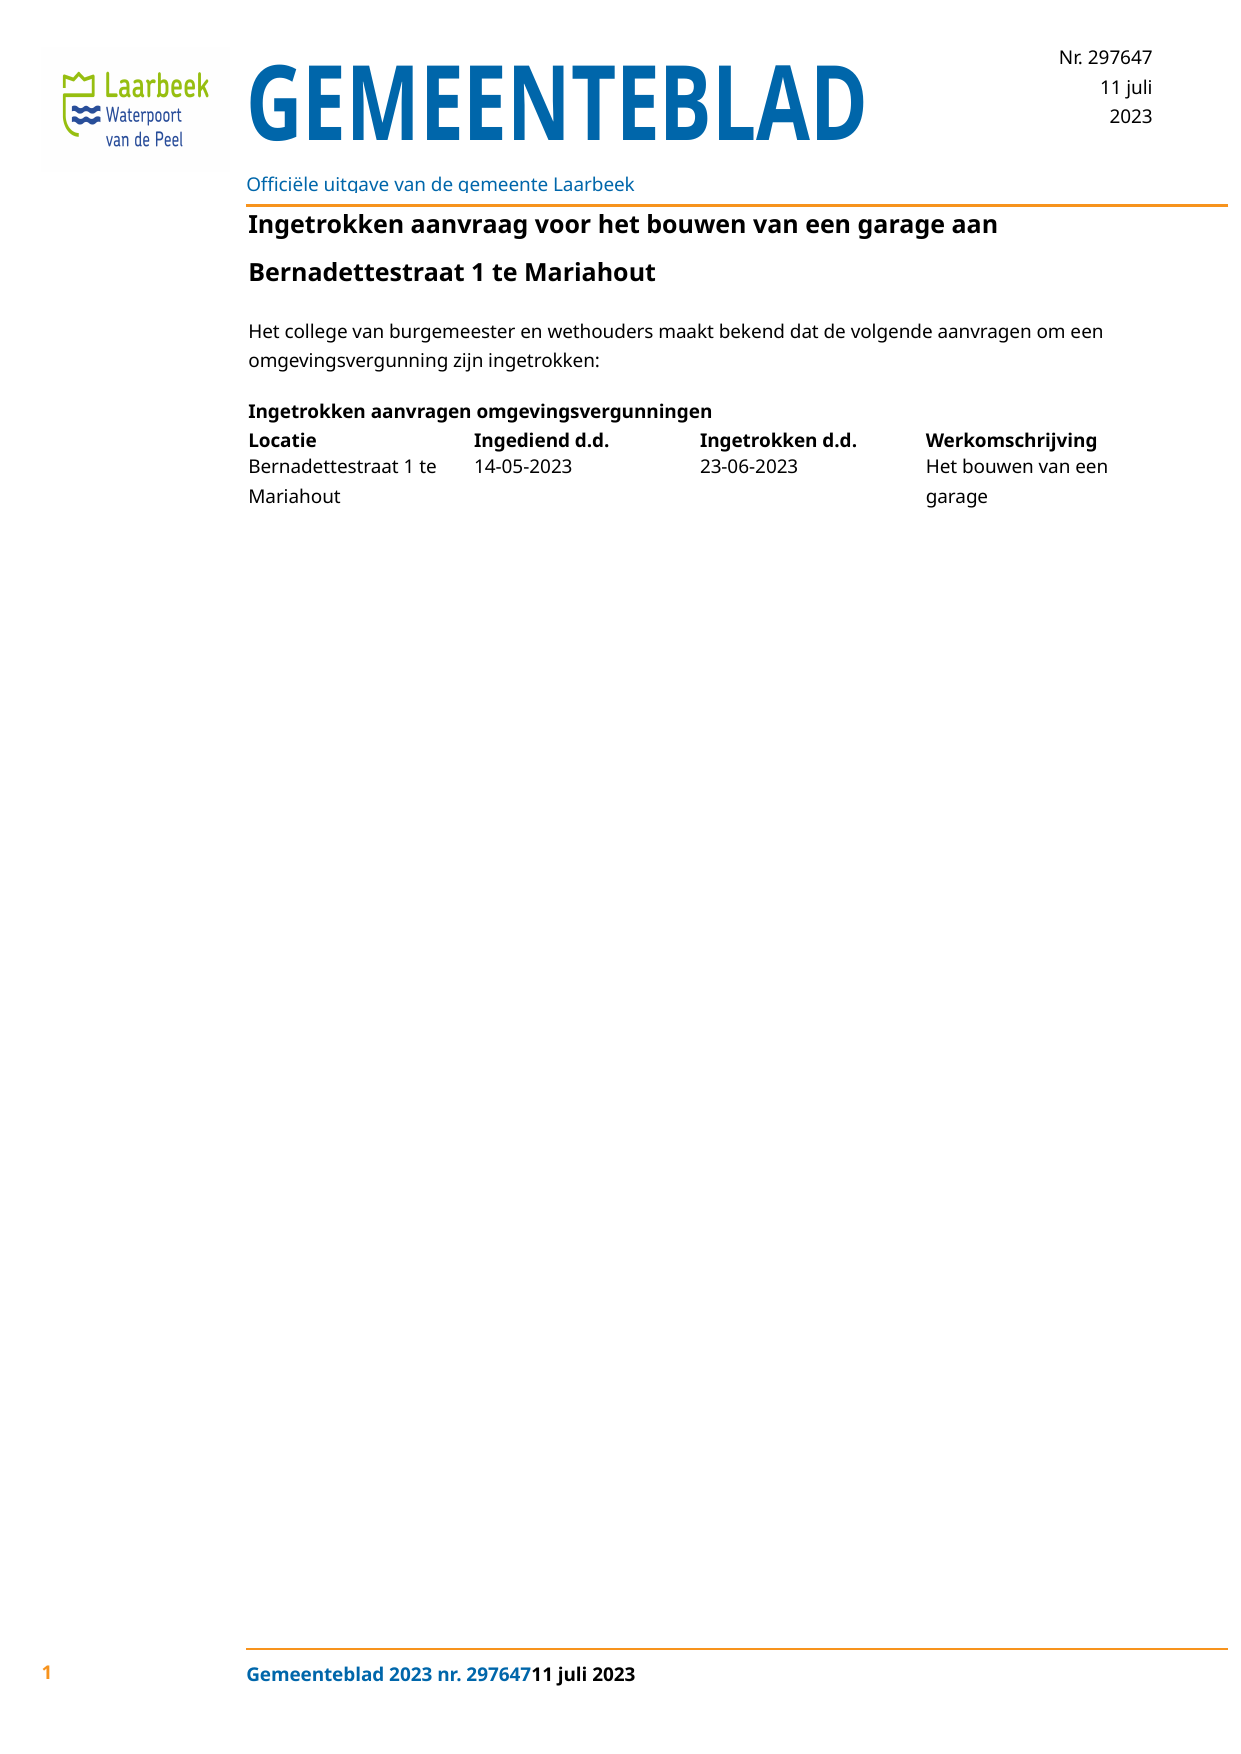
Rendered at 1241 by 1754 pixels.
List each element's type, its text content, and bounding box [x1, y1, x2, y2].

picture [41, 47, 231, 172]
table_cell Het bouwen van een garage [926, 453, 1152, 509]
text Ingetrokken aanvragen omgevingsvergunningen [248, 398, 1152, 424]
table_header Ingetrokken d.d. [700, 428, 926, 453]
text Ingetrokken aanvraag voor het bouwen van een garage aan Bernadettestraat 1 te Mariahout [248, 207, 1152, 288]
table_header Ingediend d.d. [474, 428, 700, 453]
table_cell 23-06-2023 [700, 453, 926, 509]
table_header Werkomschrijving [926, 428, 1152, 453]
table_cell Bernadettestraat 1 te Mariahout [248, 453, 474, 509]
table_cell 14-05-2023 [474, 453, 700, 509]
table_header Locatie [248, 428, 474, 453]
text Het college van burgemeester en wethouders maakt bekend dat de volgende aanvragen om een omgevingsvergunning zijn ingetrokken: [248, 318, 1152, 373]
